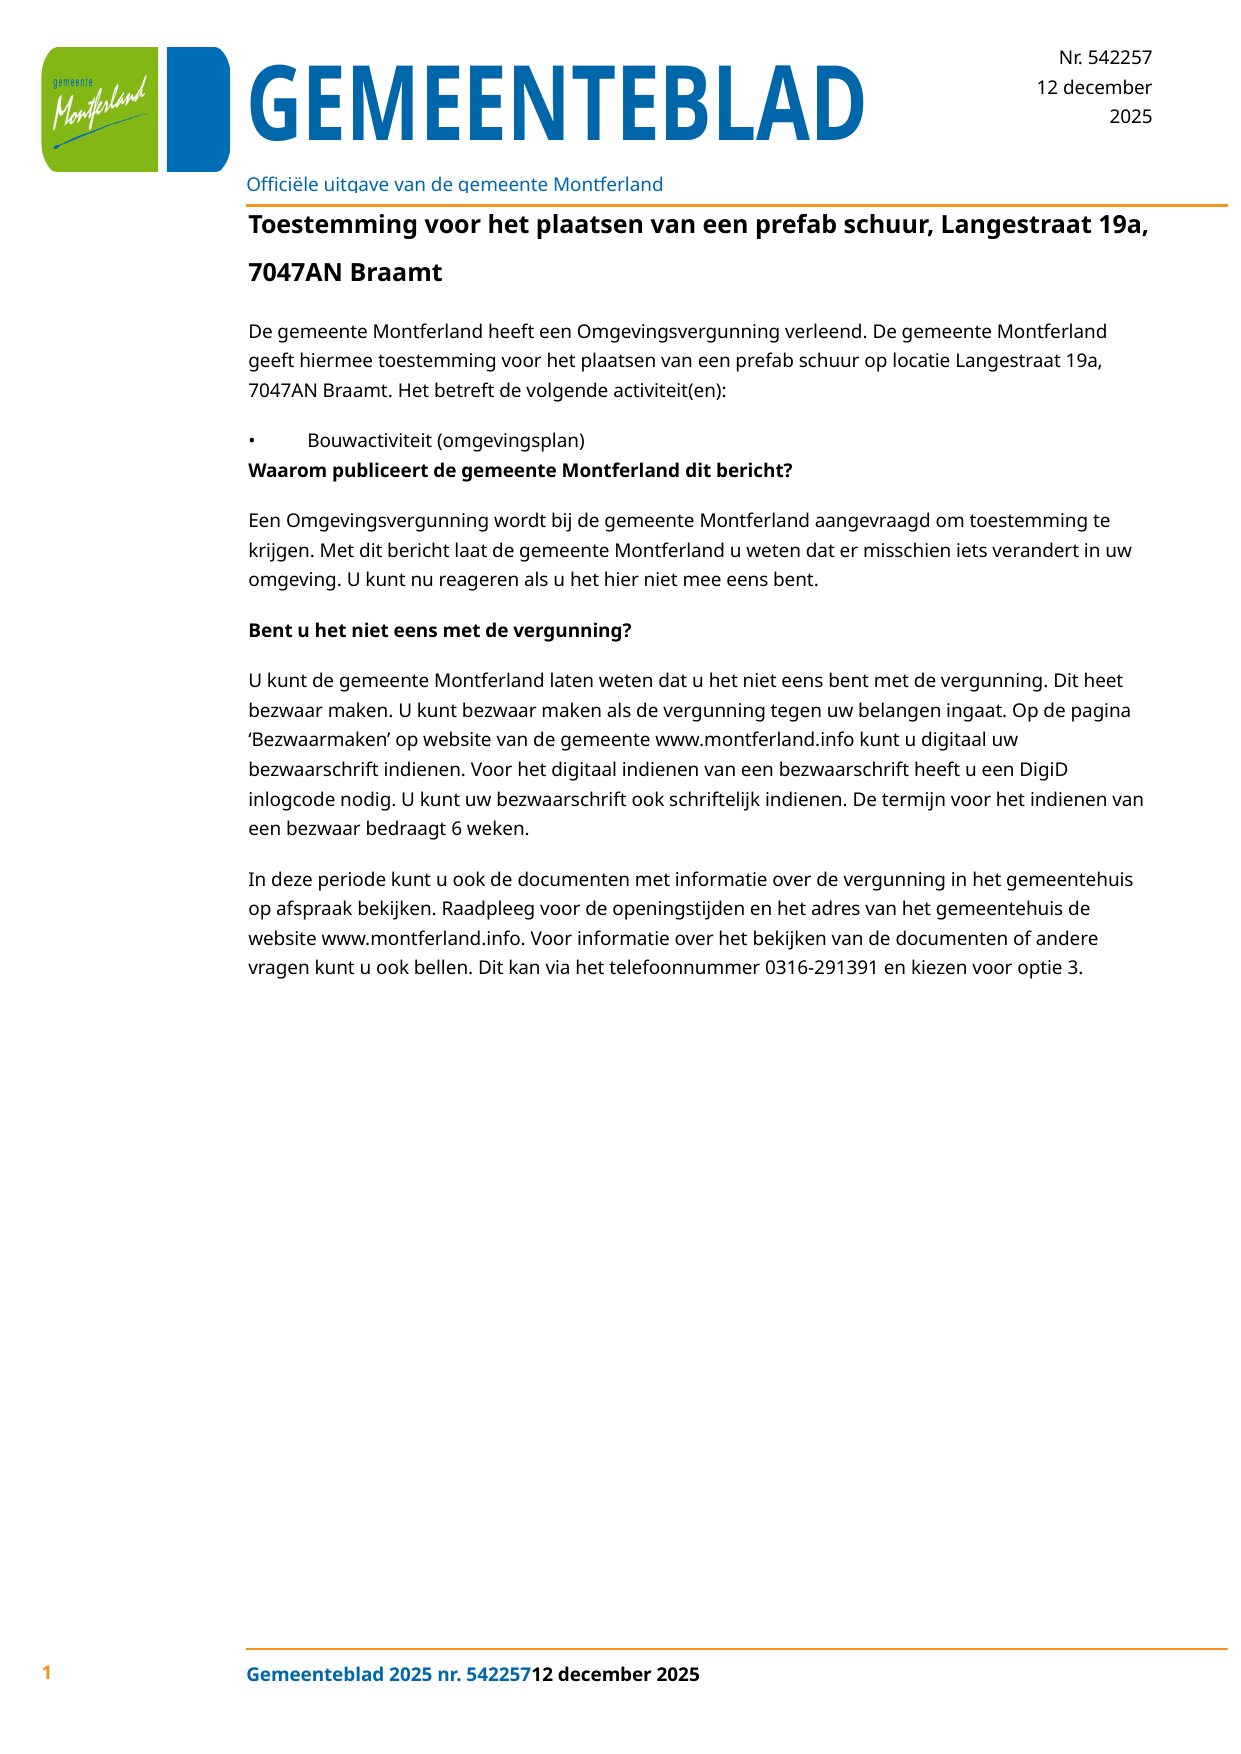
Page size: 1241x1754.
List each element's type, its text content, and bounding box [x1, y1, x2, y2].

text In deze periode kunt u ook de documenten met informatie over de vergunning in het gemeentehuis op afspraak bekijken. Raadpleeg voor de openingstijden en het adres van het gemeentehuis de website www.montferland.info. Voor informatie over het bekijken van de documenten of andere vragen kunt u ook bellen. Dit kan via het telefoonnummer 0316-291391 en kiezen voor optie 3. [248, 866, 1152, 980]
text Waarom publiceert de gemeente Montferland dit bericht? [248, 457, 1152, 483]
picture [41, 47, 231, 172]
text Toestemming voor het plaatsen van een prefab schuur, Langestraat 19a, 7047AN Braamt [248, 207, 1152, 288]
text U kunt de gemeente Montferland laten weten dat u het niet eens bent met de vergunning. Dit heet bezwaar maken. U kunt bezwaar maken als de vergunning tegen uw belangen ingaat. Op de pagina ‘Bezwaarmaken’ op website van de gemeente www.montferland.info kunt u digitaal uw bezwaarschrift indienen. Voor het digitaal indienen van een bezwaarschrift heeft u een DigiD inlogcode nodig. U kunt uw bezwaarschrift ook schriftelijk indienen. De termijn voor het indienen van een bezwaar bedraagt 6 weken. [248, 667, 1152, 841]
list Bouwactiviteit (omgevingsplan) [248, 427, 1152, 453]
text De gemeente Montferland heeft een Omgevingsvergunning verleend. De gemeente Montferland geeft hiermee toestemming voor het plaatsen van een prefab schuur op locatie Langestraat 19a, 7047AN Braamt. Het betreft de volgende activiteit(en): [248, 318, 1152, 403]
text Bent u het niet eens met de vergunning? [248, 617, 1152, 643]
text Een Omgevingsvergunning wordt bij de gemeente Montferland aangevraagd om toestemming te krijgen. Met dit bericht laat de gemeente Montferland u weten dat er misschien iets verandert in uw omgeving. U kunt nu reageren als u het hier niet mee eens bent. [248, 507, 1152, 592]
